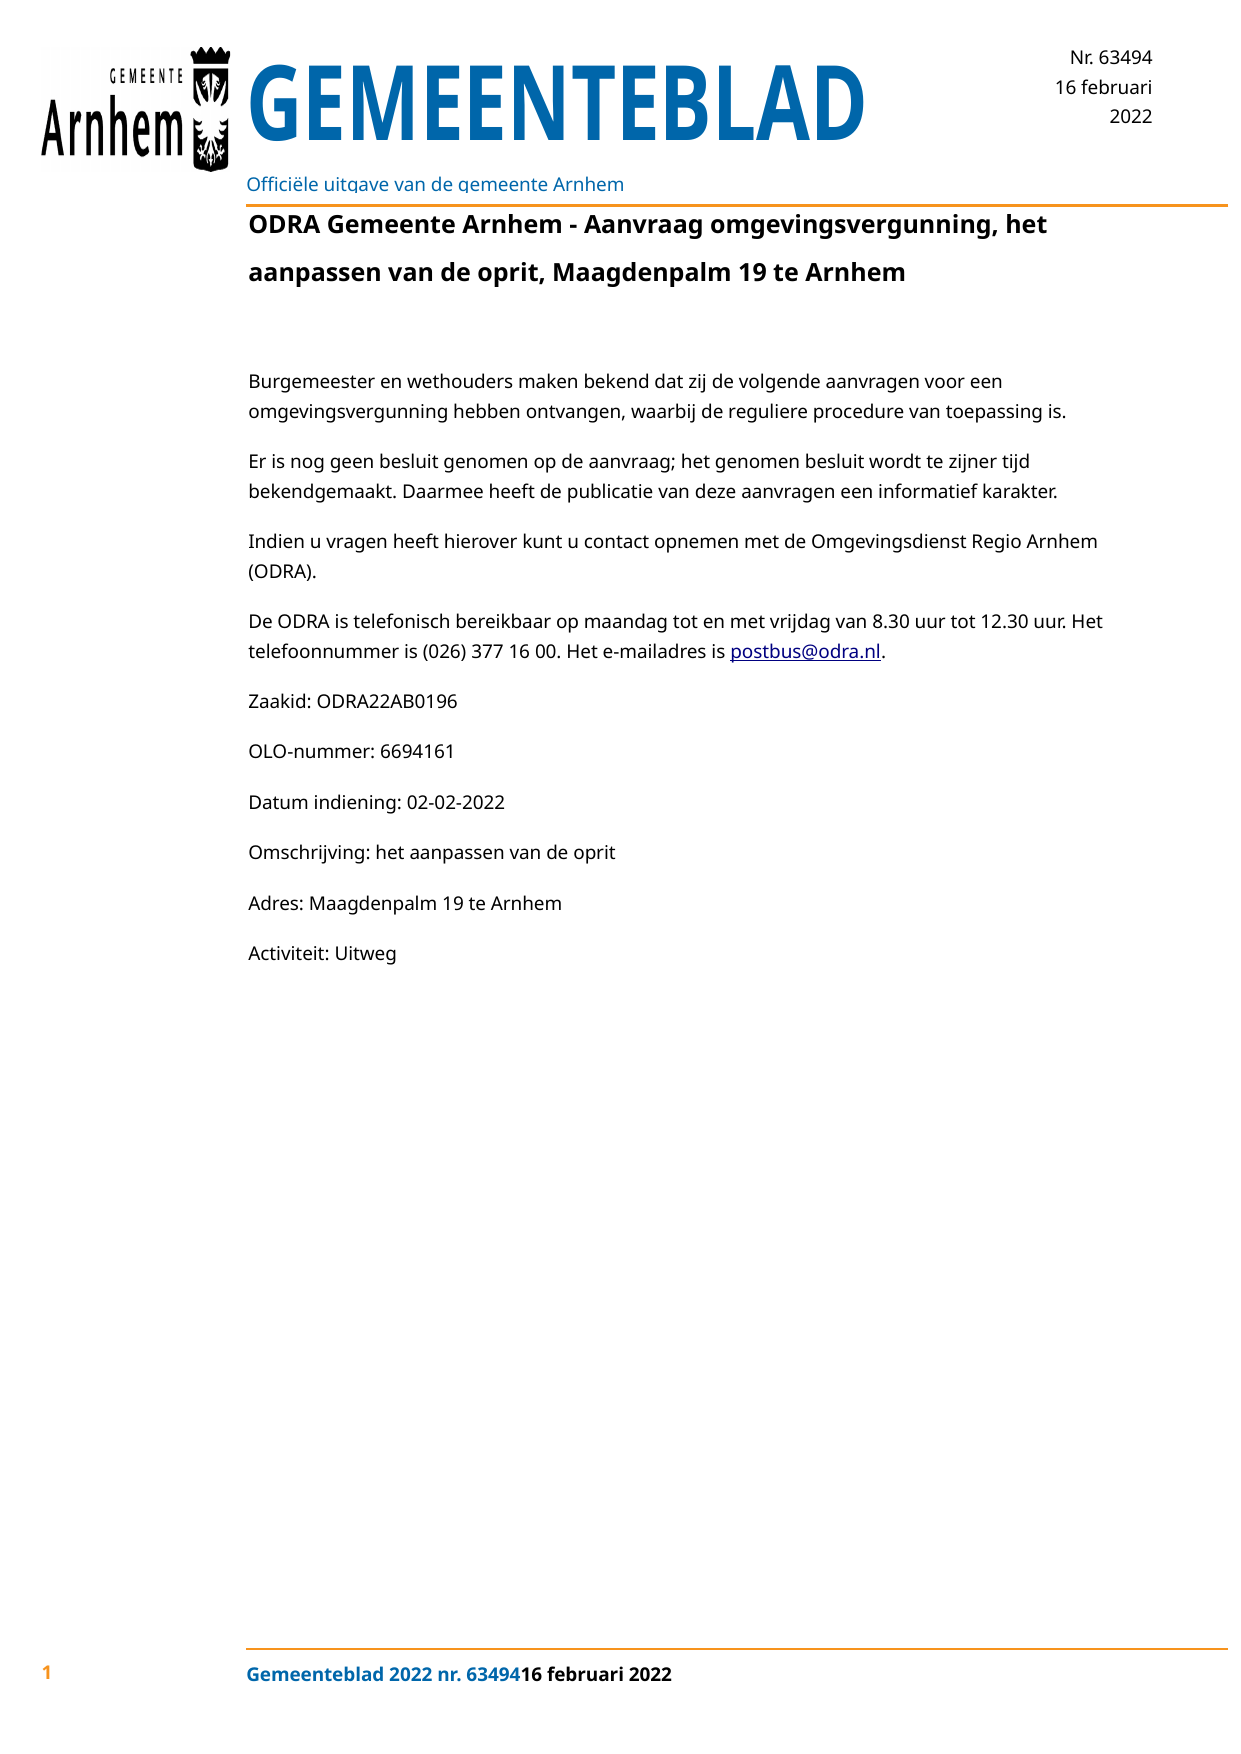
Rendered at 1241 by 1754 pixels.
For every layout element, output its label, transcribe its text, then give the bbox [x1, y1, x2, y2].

text ODRA Gemeente Arnhem - Aanvraag omgevingsvergunning, het aanpassen van de oprit, Maagdenpalm 19 te Arnhem [248, 207, 1152, 288]
text Er is nog geen besluit genomen op de aanvraag; het genomen besluit wordt te zijner tijd bekendgemaakt. Daarmee heeft de publicatie van deze aanvragen een informatief karakter. [248, 448, 1152, 504]
text Activiteit: Uitweg [248, 940, 1152, 966]
text OLO-nummer: 6694161 [248, 739, 1152, 764]
text Adres: Maagdenpalm 19 te Arnhem [248, 890, 1152, 916]
picture [41, 47, 231, 172]
text Zaakid: ODRA22AB0196 [248, 688, 1152, 714]
text Datum indiening: 02-02-2022 [248, 789, 1152, 815]
text Burgemeester en wethouders maken bekend dat zij de volgende aanvragen voor een omgevingsvergunning hebben ontvangen, waarbij de reguliere procedure van toepassing is. [248, 368, 1152, 424]
text De ODRA is telefonisch bereikbaar op maandag tot en met vrijdag van 8.30 uur tot 12.30 uur. Het telefoonnummer is (026) 377 16 00. Het e-mailadres is postbus@odra.nl. [248, 608, 1152, 664]
text Omschrijving: het aanpassen van de oprit [248, 839, 1152, 865]
text Indien u vragen heeft hierover kunt u contact opnemen met de Omgevingsdienst Regio Arnhem (ODRA). [248, 528, 1152, 584]
